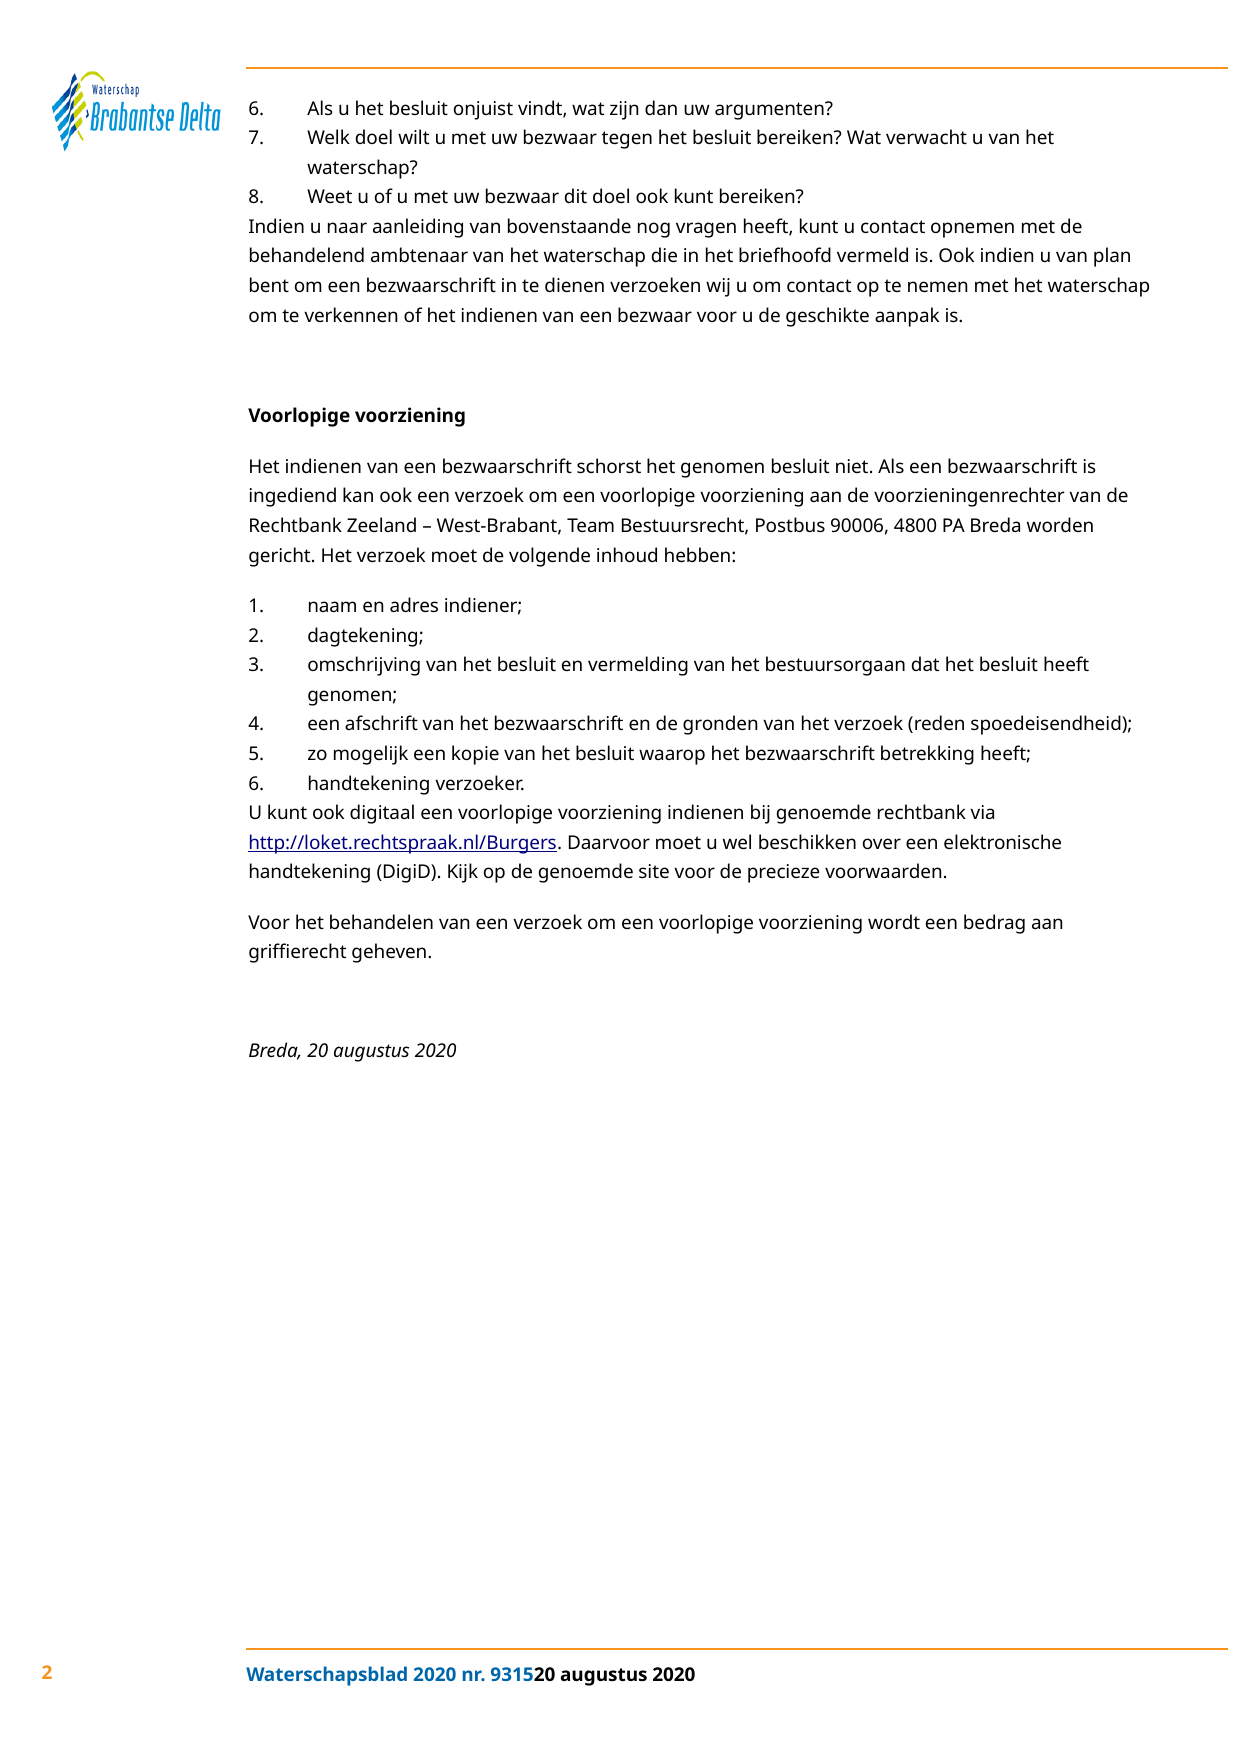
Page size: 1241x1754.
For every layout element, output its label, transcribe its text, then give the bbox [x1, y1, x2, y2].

text Breda, 20 augustus 2020 [248, 1037, 1152, 1062]
text U kunt ook digitaal een voorlopige voorziening indienen bij genoemde rechtbank via http://loket.rechtspraak.nl/Burgers. Daarvoor moet u wel beschikken over een elektronische handtekening (DigiD). Kijk op de genoemde site voor de precieze voorwaarden. [248, 799, 1152, 884]
list handtekening verzoeker. [248, 770, 1152, 796]
list dagtekening; [248, 622, 1152, 648]
text Indien u naar aanleiding van bovenstaande nog vragen heeft, kunt u contact opnemen met de behandelend ambtenaar van het waterschap die in het briefhoofd vermeld is. Ook indien u van plan bent om een bezwaarschrift in te dienen verzoeken wij u om contact op te nemen met het waterschap om te verkennen of het indienen van een bezwaar voor u de geschikte aanpak is. [248, 213, 1152, 328]
list een afschrift van het bezwaarschrift en de gronden van het verzoek (reden spoedeisendheid); [248, 711, 1152, 736]
list zo mogelijk een kopie van het besluit waarop het bezwaarschrift betrekking heeft; [248, 740, 1152, 766]
list Welk doel wilt u met uw bezwaar tegen het besluit bereiken? Wat verwacht u van het waterschap? [248, 124, 1152, 180]
list omschrijving van het besluit en vermelding van het bestuursorgaan dat het besluit heeft genomen; [248, 651, 1152, 707]
text Voor het behandelen van een verzoek om een voorlopige voorziening wordt een bedrag aan griffierecht geheven. [248, 909, 1152, 964]
text Voorlopige voorziening [248, 403, 1152, 428]
text Het indienen van een bezwaarschrift schorst het genomen besluit niet. Als een bezwaarschrift is ingediend kan ook een verzoek om een voorlopige voorziening aan de voorzieningenrechter van de Rechtbank Zeeland – West-Brabant, Team Bestuursrecht, Postbus 90006, 4800 PA Breda worden gericht. Het verzoek moet de volgende inhoud hebben: [248, 453, 1152, 568]
list naam en adres indiener; [248, 592, 1152, 618]
picture [41, 47, 231, 172]
list Als u het besluit onjuist vindt, wat zijn dan uw argumenten? [248, 95, 1152, 121]
list Weet u of u met uw bezwaar dit doel ook kunt bereiken? [248, 183, 1152, 209]
